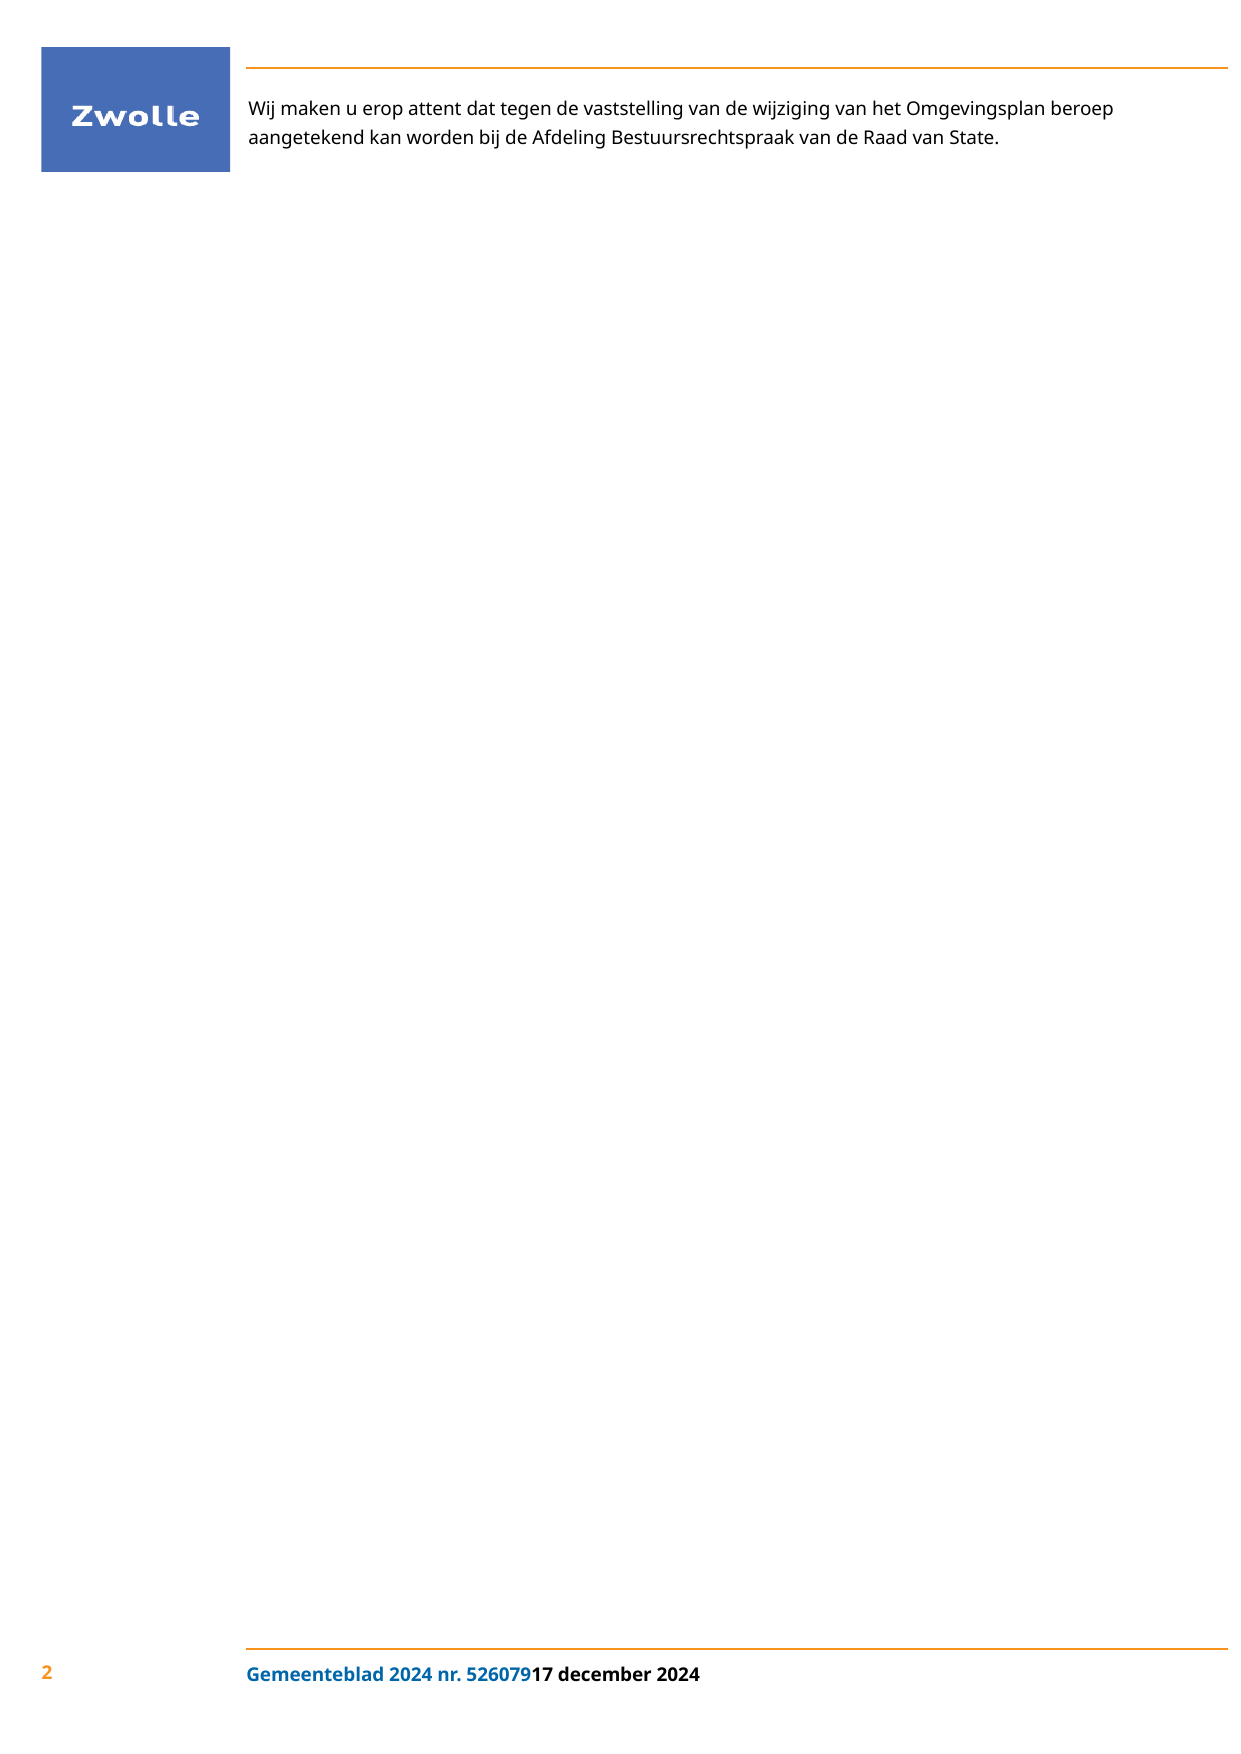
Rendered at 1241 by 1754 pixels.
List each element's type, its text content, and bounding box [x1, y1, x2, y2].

picture [41, 47, 231, 172]
text Wij maken u erop attent dat tegen de vaststelling van de wijziging van het Omgevingsplan beroep aangetekend kan worden bij de Afdeling Bestuursrechtspraak van de Raad van State. [248, 95, 1152, 150]
